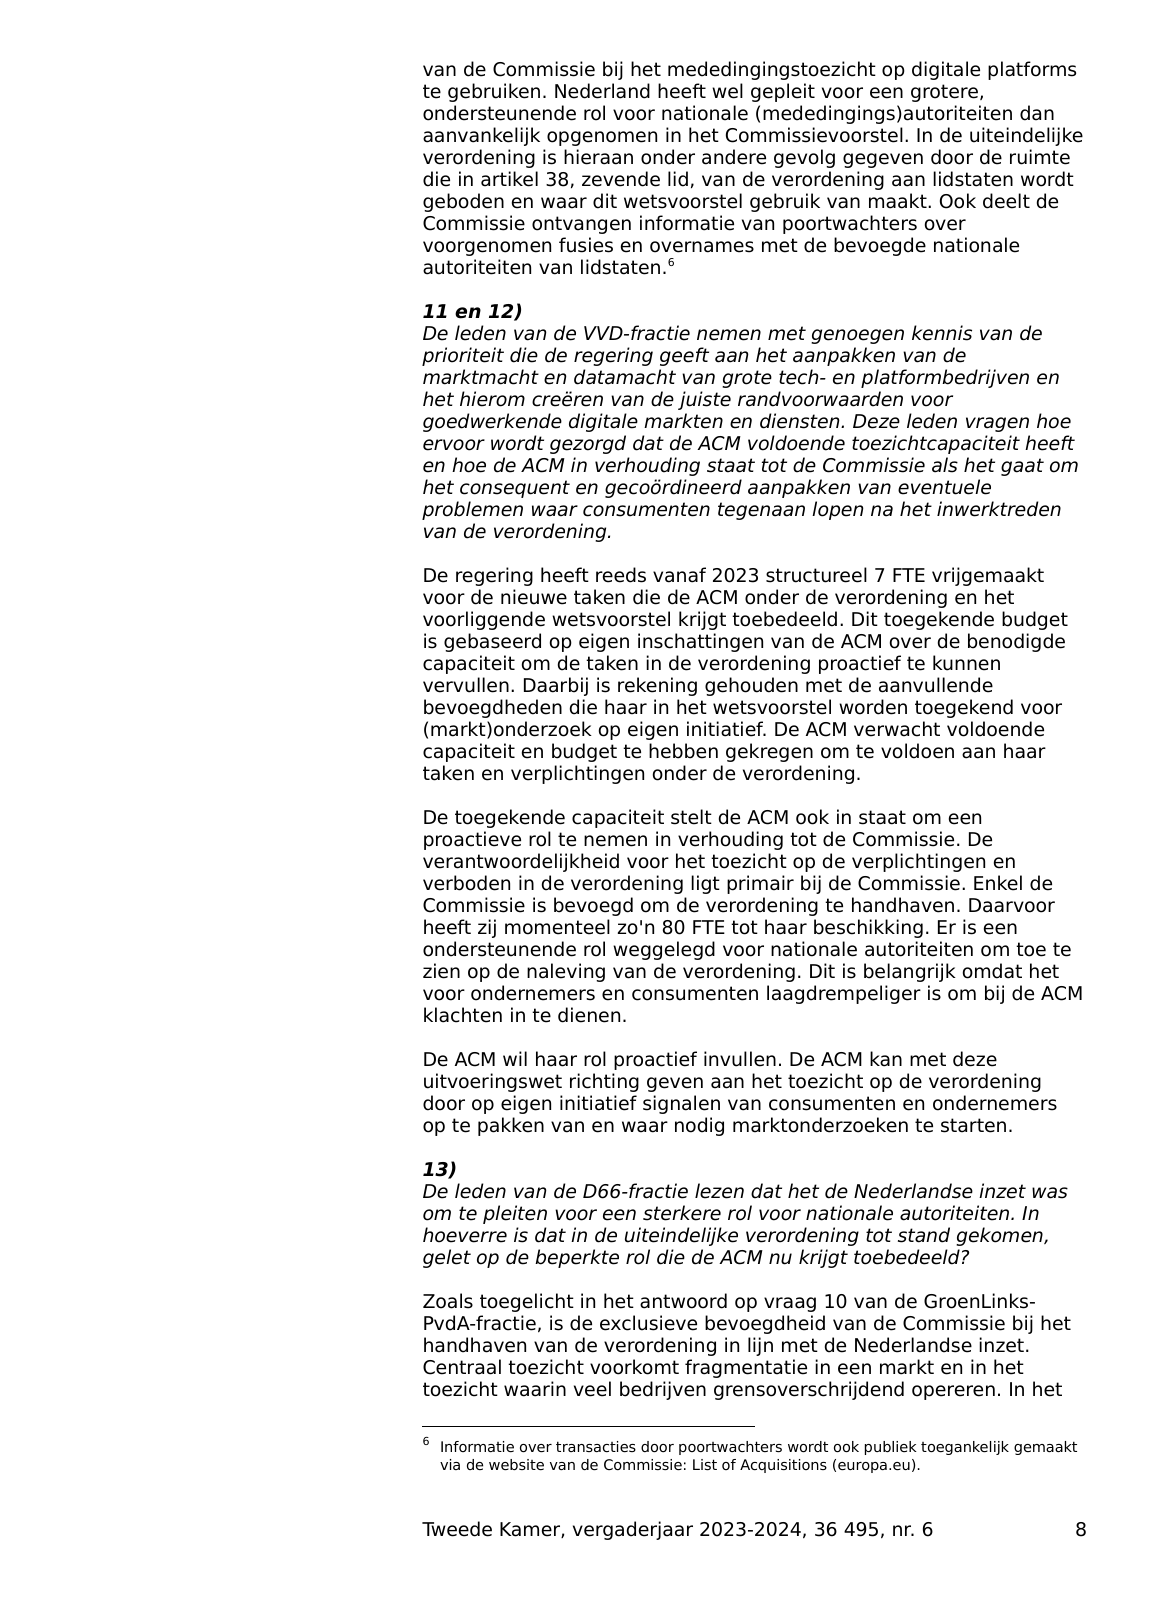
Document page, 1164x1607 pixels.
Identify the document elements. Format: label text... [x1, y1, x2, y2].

text 13) [422, 1159, 1087, 1181]
text De leden van de D66-fractie lezen dat het de Nederlandse inzet was om te pleiten voor een sterkere rol voor nationale autoriteiten. In hoeverre is dat in de uiteindelijke verordening tot stand gekomen, gelet op de beperkte rol die de ACM nu krijgt toebedeeld? [422, 1181, 1087, 1269]
text Informatie over transacties door poortwachters wordt ook publiek toegankelijk gemaakt via de website van de Commissie: List of Acquisitions (europa.eu). [422, 1435, 1087, 1474]
text De regering heeft reeds vanaf 2023 structureel 7 FTE vrijgemaakt voor de nieuwe taken die de ACM onder de verordening en het voorliggende wetsvoorstel krijgt toebedeeld. Dit toegekende budget is gebaseerd op eigen inschattingen van de ACM over de benodigde capaciteit om de taken in de verordening proactief te kunnen vervullen. Daarbij is rekening gehouden met de aanvullende bevoegdheden die haar in het wetsvoorstel worden toegekend voor (markt)onderzoek op eigen initiatief. De ACM verwacht voldoende capaciteit en budget te hebben gekregen om te voldoen aan haar taken en verplichtingen onder de verordening. [422, 565, 1087, 785]
text van de Commissie bij het mededingingstoezicht op digitale platforms te gebruiken. Nederland heeft wel gepleit voor een grotere, ondersteunende rol voor nationale (mededingings)autoriteiten dan aanvankelijk opgenomen in het Commissievoorstel. In de uiteindelijke verordening is hieraan onder andere gevolg gegeven door de ruimte die in artikel 38, zevende lid, van de verordening aan lidstaten wordt geboden en waar dit wetsvoorstel gebruik van maakt. Ook deelt de Commissie ontvangen informatie van poortwachters over voorgenomen fusies en overnames met de bevoegde nationale autoriteiten van lidstaten. [422, 59, 1087, 279]
text Zoals toegelicht in het antwoord op vraag 10 van de GroenLinks-PvdA-fractie, is de exclusieve bevoegdheid van de Commissie bij het handhaven van de verordening in lijn met de Nederlandse inzet. Centraal toezicht voorkomt fragmentatie in een markt en in het toezicht waarin veel bedrijven grensoverschrijdend opereren. In het [422, 1291, 1087, 1401]
text 11 en 12) [422, 301, 1087, 323]
text De toegekende capaciteit stelt de ACM ook in staat om een proactieve rol te nemen in verhouding tot de Commissie. De verantwoordelijkheid voor het toezicht op de verplichtingen en verboden in de verordening ligt primair bij de Commissie. Enkel de Commissie is bevoegd om de verordening te handhaven. Daarvoor heeft zij momenteel zo'n 80 FTE tot haar beschikking. Er is een ondersteunende rol weggelegd voor nationale autoriteiten om toe te zien op de naleving van de verordening. Dit is belangrijk omdat het voor ondernemers en consumenten laagdrempeliger is om bij de ACM klachten in te dienen. [422, 807, 1087, 1027]
text De ACM wil haar rol proactief invullen. De ACM kan met deze uitvoeringswet richting geven aan het toezicht op de verordening door op eigen initiatief signalen van consumenten en ondernemers op te pakken van en waar nodig marktonderzoeken te starten. [422, 1049, 1087, 1137]
text De leden van de VVD-fractie nemen met genoegen kennis van de prioriteit die de regering geeft aan het aanpakken van de marktmacht en datamacht van grote tech- en platformbedrijven en het hierom creëren van de juiste randvoorwaarden voor goedwerkende digitale markten en diensten. Deze leden vragen hoe ervoor wordt gezorgd dat de ACM voldoende toezichtcapaciteit heeft en hoe de ACM in verhouding staat tot de Commissie als het gaat om het consequent en gecoördineerd aanpakken van eventuele problemen waar consumenten tegenaan lopen na het inwerktreden van de verordening. [422, 323, 1087, 543]
